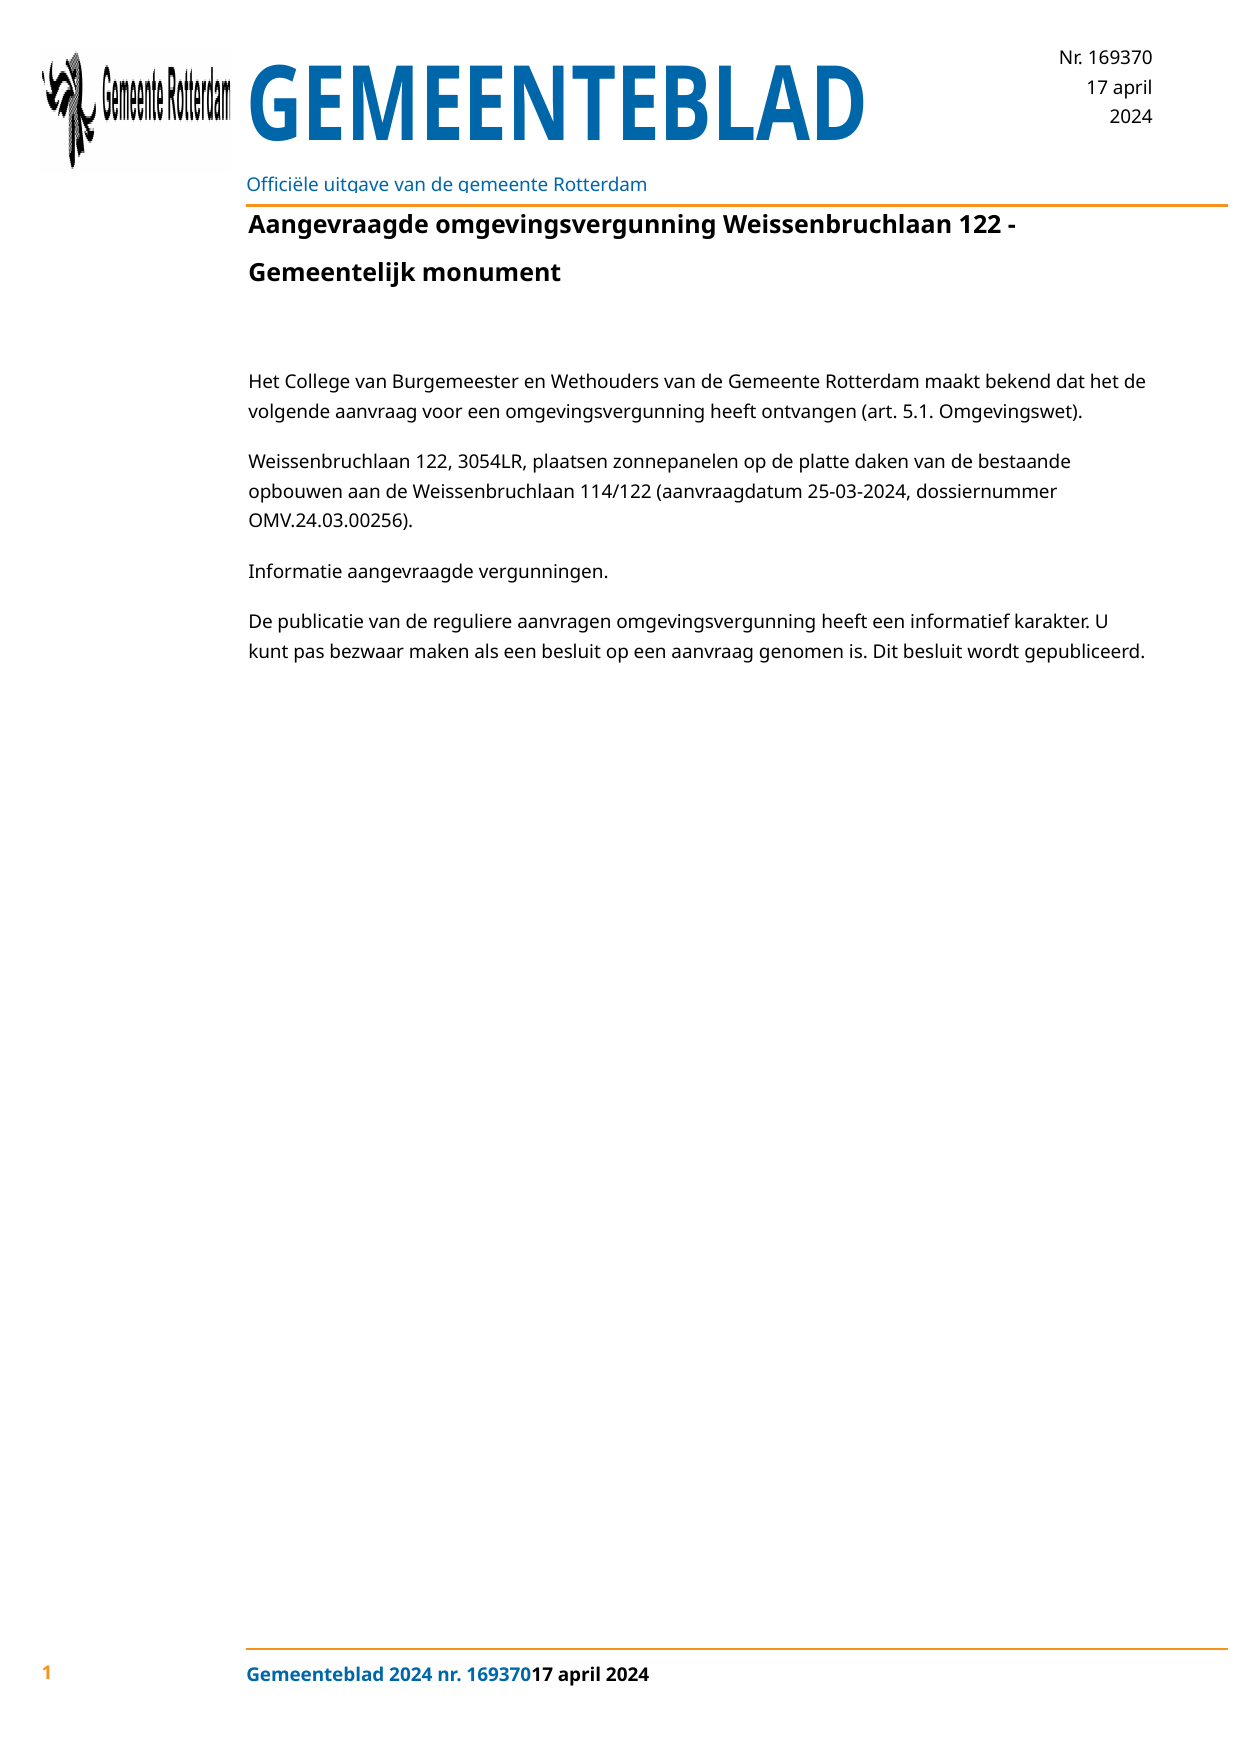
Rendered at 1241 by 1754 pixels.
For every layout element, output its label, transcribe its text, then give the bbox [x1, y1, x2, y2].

text Weissenbruchlaan 122, 3054LR, plaatsen zonnepanelen op de platte daken van de bestaande opbouwen aan de Weissenbruchlaan 114/122 (aanvraagdatum 25-03-2024, dossiernummer OMV.24.03.00256). [248, 448, 1152, 533]
picture [41, 47, 231, 172]
text De publicatie van de reguliere aanvragen omgevingsvergunning heeft een informatief karakter. U kunt pas bezwaar maken als een besluit op een aanvraag genomen is. Dit besluit wordt gepubliceerd. [248, 608, 1152, 664]
text Informatie aangevraagde vergunningen. [248, 558, 1152, 584]
text Aangevraagde omgevingsvergunning Weissenbruchlaan 122 - Gemeentelijk monument [248, 207, 1152, 288]
text Het College van Burgemeester en Wethouders van de Gemeente Rotterdam maakt bekend dat het de volgende aanvraag voor een omgevingsvergunning heeft ontvangen (art. 5.1. Omgevingswet). [248, 368, 1152, 424]
